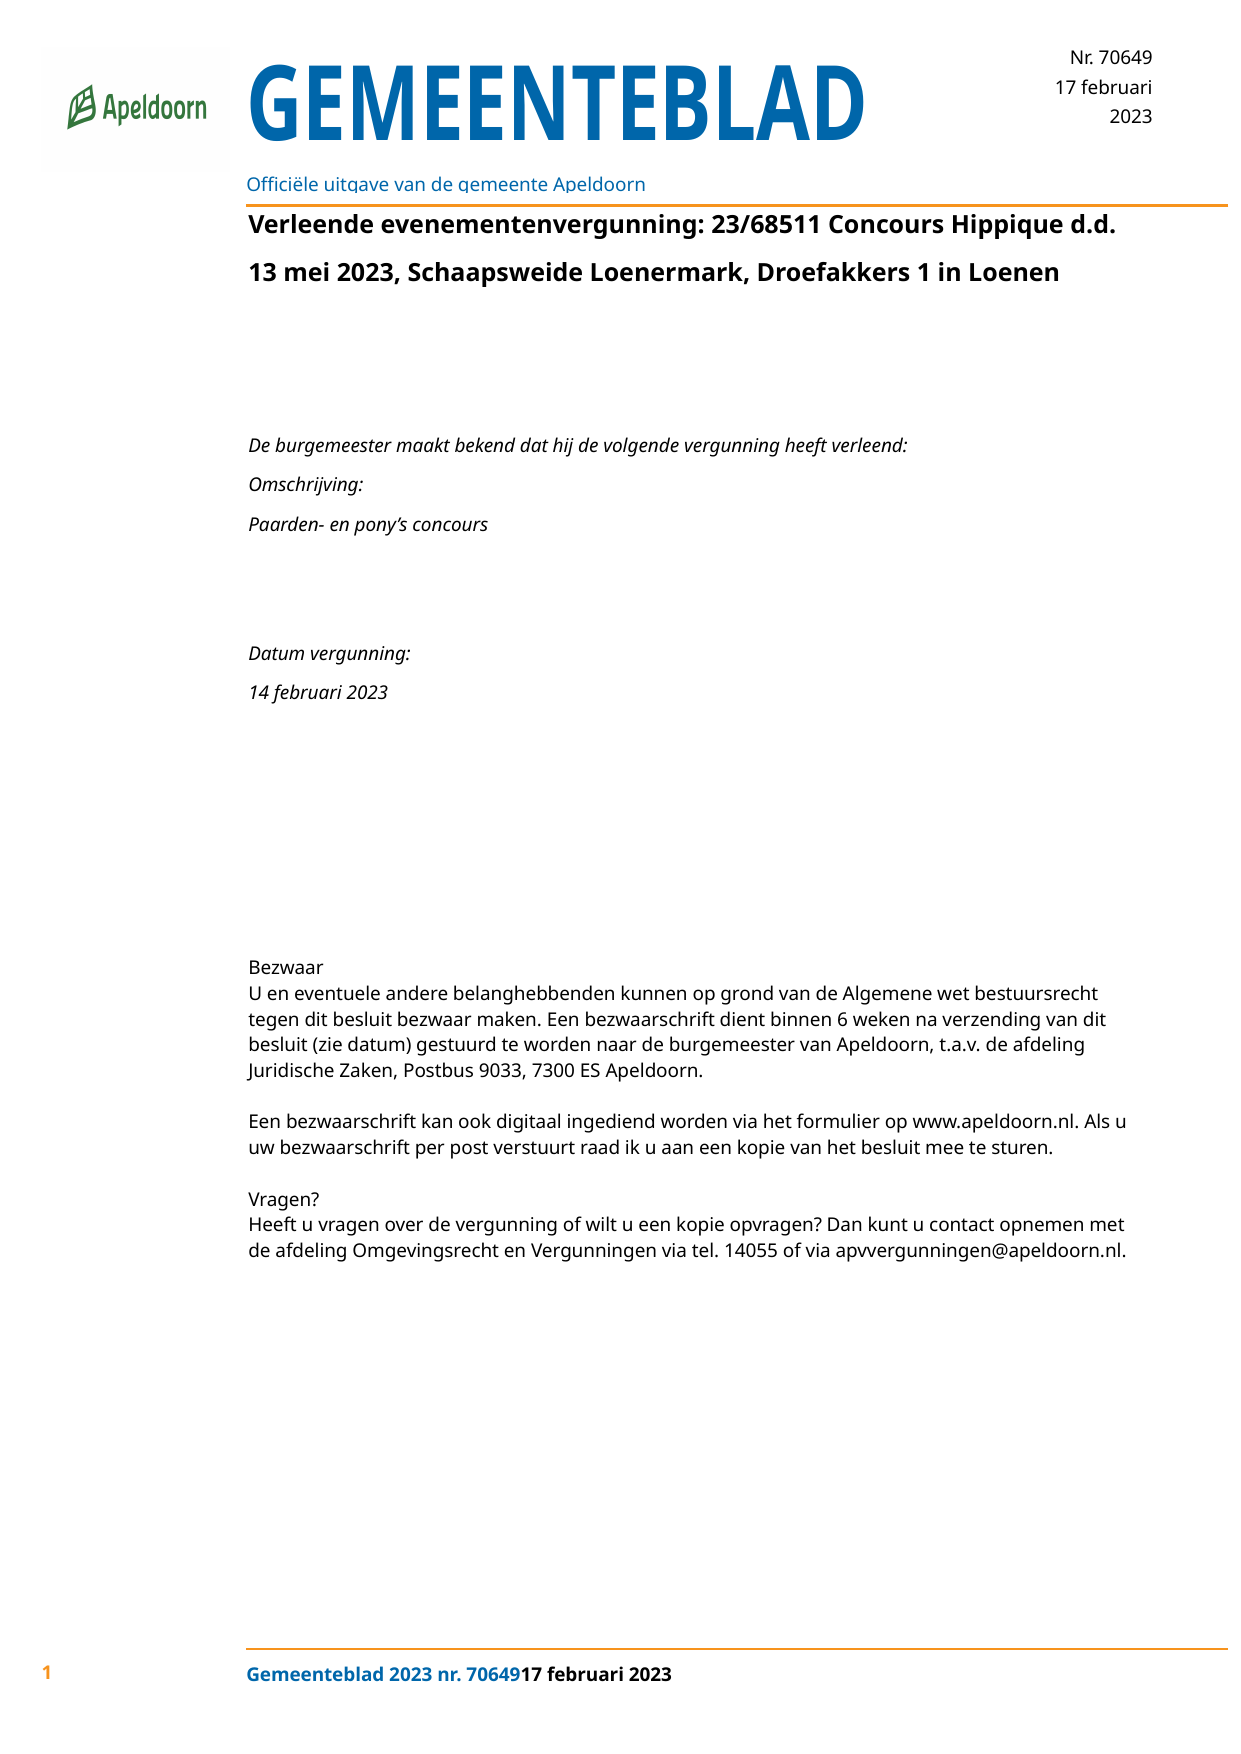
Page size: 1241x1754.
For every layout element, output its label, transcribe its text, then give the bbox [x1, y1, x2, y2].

text Omschrijving: [248, 472, 1152, 497]
text Datum vergunning: [248, 640, 1152, 666]
text Verleende evenementenvergunning: 23/68511 Concours Hippique d.d. 13 mei 2023, Schaapsweide Loenermark, Droefakkers 1 in Loenen [248, 207, 1152, 288]
picture [41, 47, 231, 172]
text U en eventuele andere belanghebbenden kunnen op grond van de Algemene wet bestuursrecht tegen dit besluit bezwaar maken. Een bezwaarschrift dient binnen 6 weken na verzending van dit besluit (zie datum) gestuurd te worden naar de burgemeester van Apeldoorn, t.a.v. de afdeling Juridische Zaken, Postbus 9033, 7300 ES Apeldoorn. [248, 980, 1152, 1083]
text Heeft u vragen over de vergunning of wilt u een kopie opvragen? Dan kunt u contact opnemen met de afdeling Omgevingsrecht en Vergunningen via tel. 14055 of via apvvergunningen@apeldoorn.nl. [248, 1212, 1152, 1263]
text Paarden- en pony’s concours [248, 511, 1152, 537]
text 14 februari 2023 [248, 679, 1152, 705]
text Bezwaar [248, 954, 1152, 980]
text Een bezwaarschrift kan ook digitaal ingediend worden via het formulier op www.apeldoorn.nl. Als u uw bezwaarschrift per post verstuurt raad ik u aan een kopie van het besluit mee te sturen. [248, 1109, 1152, 1160]
text Vragen? [248, 1186, 1152, 1212]
text De burgemeester maakt bekend dat hij de volgende vergunning heeft verleend: [248, 432, 1152, 458]
